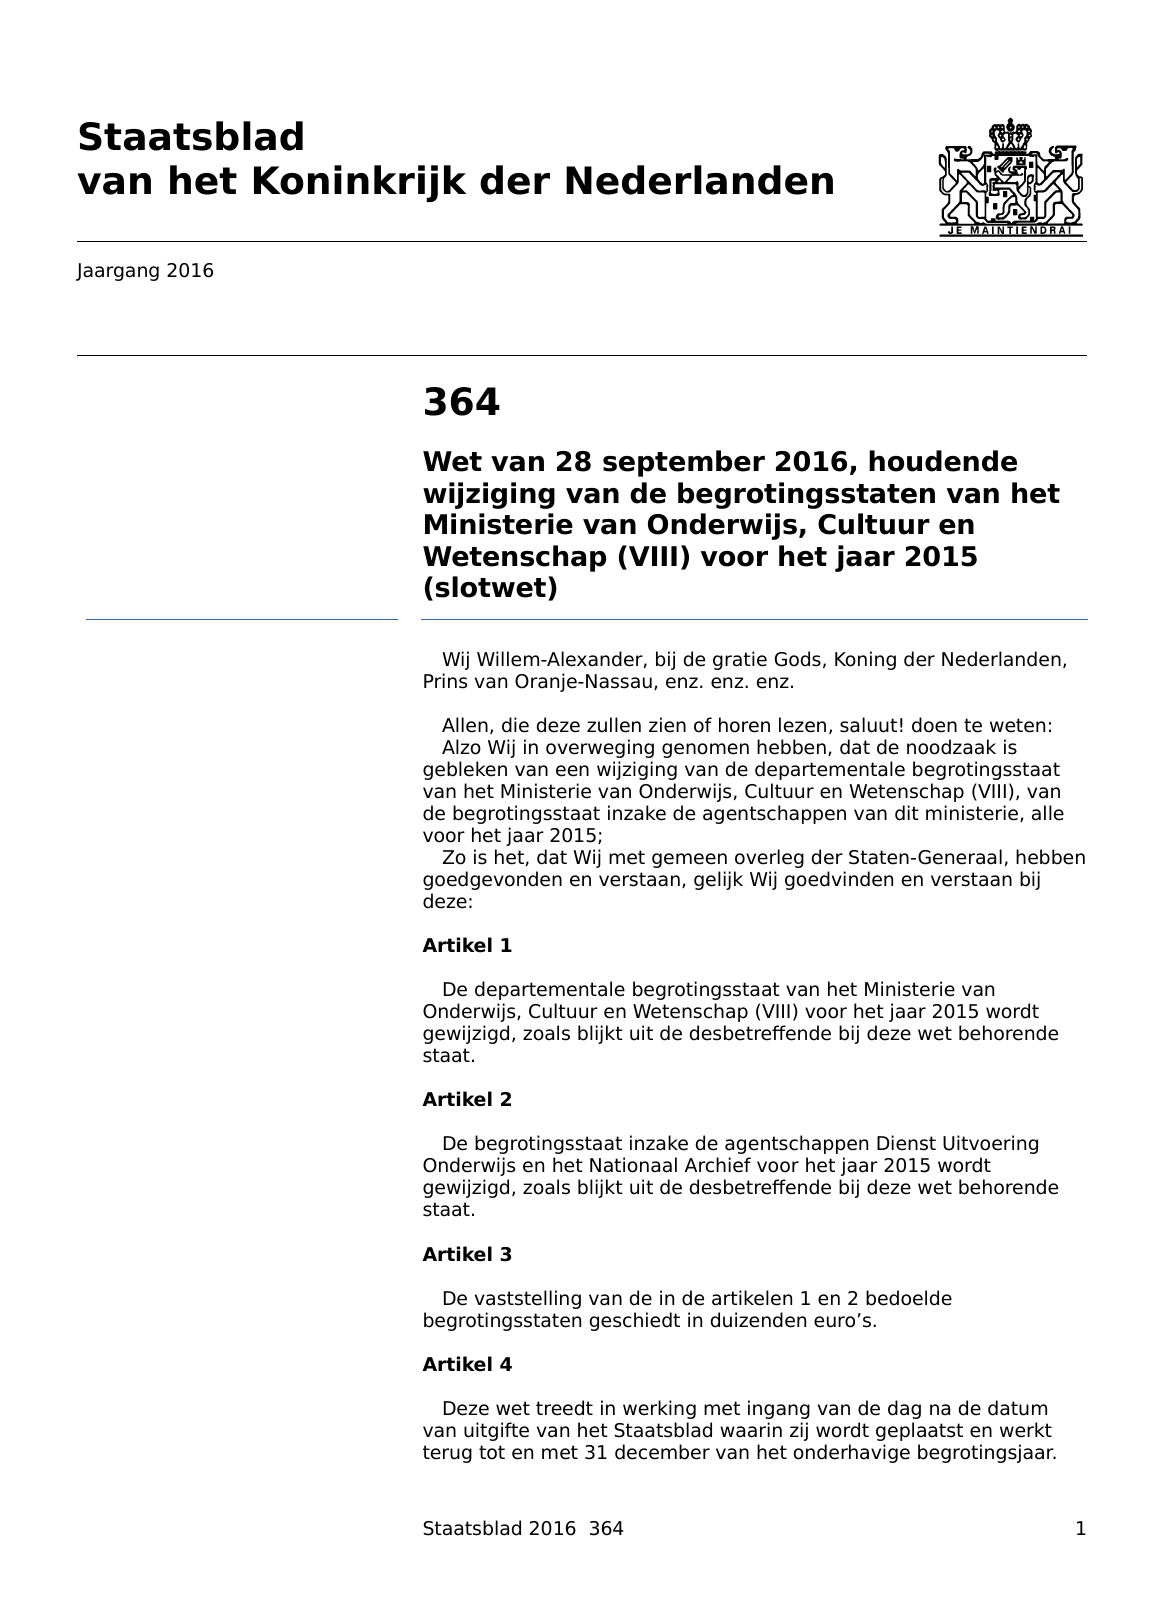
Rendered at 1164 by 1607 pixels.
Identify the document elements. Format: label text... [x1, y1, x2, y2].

subtitle Artikel 4 [422, 1354, 1087, 1376]
subtitle Artikel 3 [422, 1243, 1087, 1265]
text Wet van 28 september 2016, houdende wijziging van de begrotingsstaten van het Ministerie van Onderwijs, Cultuur en Wetenschap (VIII) voor het jaar 2015 (slotwet) [422, 447, 1087, 604]
text De begrotingsstaat inzake de agentschappen Dienst Uitvoering Onderwijs en het Nationaal Archief voor het jaar 2015 wordt gewijzigd, zoals blijkt uit de desbetreffende bij deze wet behorende staat. [422, 1133, 1087, 1221]
text De departementale begrotingsstaat van het Ministerie van Onderwijs, Cultuur en Wetenschap (VIII) voor het jaar 2015 wordt gewijzigd, zoals blijkt uit de desbetreffende bij deze wet behorende staat. [422, 979, 1087, 1067]
picture [936, 115, 1087, 240]
table_header Staatsblad van het Koninkrijk der Nederlanden [77, 100, 886, 241]
table_cell Jaargang 2016 [77, 242, 1087, 355]
text Zo is het, dat Wij met gemeen overleg der Staten-Generaal, hebben goedgevonden en verstaan, gelijk Wij goedvinden en verstaan bij deze: [422, 847, 1087, 913]
text Allen, die deze zullen zien of horen lezen, saluut! doen te weten: [422, 715, 1087, 737]
text Alzo Wij in overweging genomen hebben, dat de noodzaak is gebleken van een wijziging van de departementale begrotingsstaat van het Ministerie van Onderwijs, Cultuur en Wetenschap (VIII), van de begrotingsstaat inzake de agentschappen van dit ministerie, alle voor het jaar 2015; [422, 737, 1087, 847]
text Deze wet treedt in werking met ingang van de dag na de datum van uitgifte van het Staatsblad waarin zij wordt geplaatst en werkt terug tot en met 31 december van het onderhavige begrotingsjaar. [422, 1398, 1087, 1464]
subtitle 364 [422, 381, 1087, 424]
subtitle Artikel 1 [422, 935, 1087, 957]
subtitle Artikel 2 [422, 1089, 1087, 1111]
table_header [886, 100, 1087, 241]
text Wij Willem-Alexander, bij de gratie Gods, Koning der Nederlanden, Prins van Oranje-Nassau, enz. enz. enz. [422, 649, 1087, 693]
text De vaststelling van de in de artikelen 1 en 2 bedoelde begrotingsstaten geschiedt in duizenden euro’s. [422, 1288, 1087, 1332]
